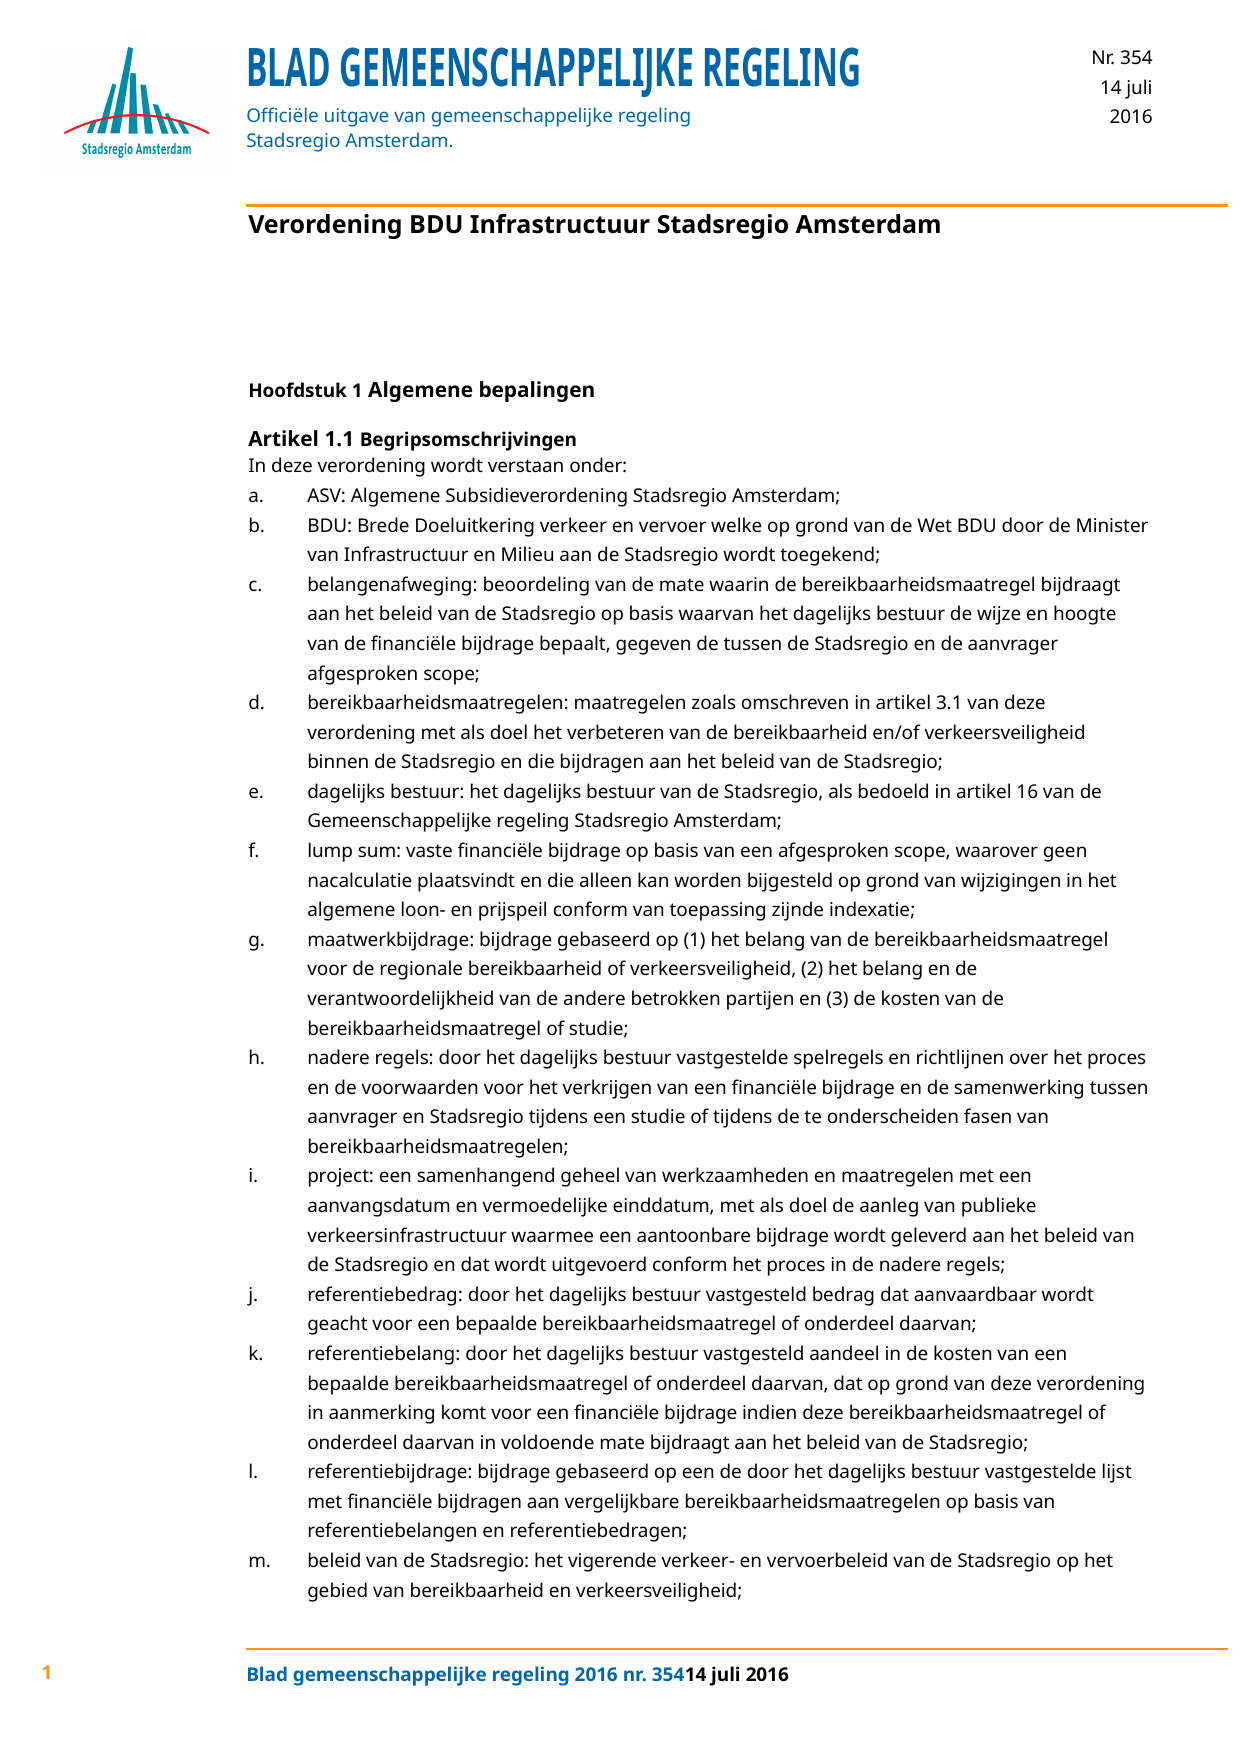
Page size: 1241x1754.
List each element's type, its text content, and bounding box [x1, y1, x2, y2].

list lump sum: vaste financiële bijdrage op basis van een afgesproken scope, waarover geen nacalculatie plaatsvindt en die alleen kan worden bijgesteld op grond van wijzigingen in het algemene loon- en prijspeil conform van toepassing zijnde indexatie; [248, 837, 1152, 922]
text Hoofdstuk 1 Algemene bepalingen [248, 375, 1152, 403]
list ASV: Algemene Subsidieverordening Stadsregio Amsterdam; [248, 482, 1152, 508]
text Artikel 1.1 Begripsomschrijvingen [248, 424, 1152, 453]
list referentiebedrag: door het dagelijks bestuur vastgesteld bedrag dat aanvaardbaar wordt geacht voor een bepaalde bereikbaarheidsmaatregel of onderdeel daarvan; [248, 1281, 1152, 1336]
text In deze verordening wordt verstaan onder: [248, 453, 1152, 478]
list maatwerkbijdrage: bijdrage gebaseerd op (1) het belang van de bereikbaarheidsmaatregel voor de regionale bereikbaarheid of verkeersveiligheid, (2) het belang en de verantwoordelijkheid van de andere betrokken partijen en (3) de kosten van de bereikbaarheidsmaatregel of studie; [248, 926, 1152, 1040]
list referentiebijdrage: bijdrage gebaseerd op een de door het dagelijks bestuur vastgestelde lijst met financiële bijdragen aan vergelijkbare bereikbaarheidsmaatregelen op basis van referentiebelangen en referentiebedragen; [248, 1458, 1152, 1543]
list referentiebelang: door het dagelijks bestuur vastgesteld aandeel in de kosten van een bepaalde bereikbaarheidsmaatregel of onderdeel daarvan, dat op grond van deze verordening in aanmerking komt voor een financiële bijdrage indien deze bereikbaarheidsmaatregel of onderdeel daarvan in voldoende mate bijdraagt aan het beleid van de Stadsregio; [248, 1340, 1152, 1454]
list project: een samenhangend geheel van werkzaamheden en maatregelen met een aanvangsdatum en vermoedelijke einddatum, met als doel de aanleg van publieke verkeersinfrastructuur waarmee een aantoonbare bijdrage wordt geleverd aan het beleid van de Stadsregio en dat wordt uitgevoerd conform het proces in de nadere regels; [248, 1163, 1152, 1277]
picture [41, 47, 231, 172]
list bereikbaarheidsmaatregelen: maatregelen zoals omschreven in artikel 3.1 van deze verordening met als doel het verbeteren van de bereikbaarheid en/of verkeersveiligheid binnen de Stadsregio en die bijdragen aan het beleid van de Stadsregio; [248, 689, 1152, 774]
text Verordening BDU Infrastructuur Stadsregio Amsterdam [248, 207, 1152, 241]
list nadere regels: door het dagelijks bestuur vastgestelde spelregels en richtlijnen over het proces en de voorwaarden voor het verkrijgen van een financiële bijdrage en de samenwerking tussen aanvrager en Stadsregio tijdens een studie of tijdens de te onderscheiden fasen van bereikbaarheidsmaatregelen; [248, 1044, 1152, 1159]
list BDU: Brede Doeluitkering verkeer en vervoer welke op grond van de Wet BDU door de Minister van Infrastructuur en Milieu aan de Stadsregio wordt toegekend; [248, 512, 1152, 567]
list beleid van de Stadsregio: het vigerende verkeer- en vervoerbeleid van de Stadsregio op het gebied van bereikbaarheid en verkeersveiligheid; [248, 1547, 1152, 1602]
list belangenafweging: beoordeling van de mate waarin de bereikbaarheidsmaatregel bijdraagt aan het beleid van de Stadsregio op basis waarvan het dagelijks bestuur de wijze en hoogte van de financiële bijdrage bepaalt, gegeven de tussen de Stadsregio en de aanvrager afgesproken scope; [248, 571, 1152, 685]
list dagelijks bestuur: het dagelijks bestuur van de Stadsregio, als bedoeld in artikel 16 van de Gemeenschappelijke regeling Stadsregio Amsterdam; [248, 778, 1152, 833]
